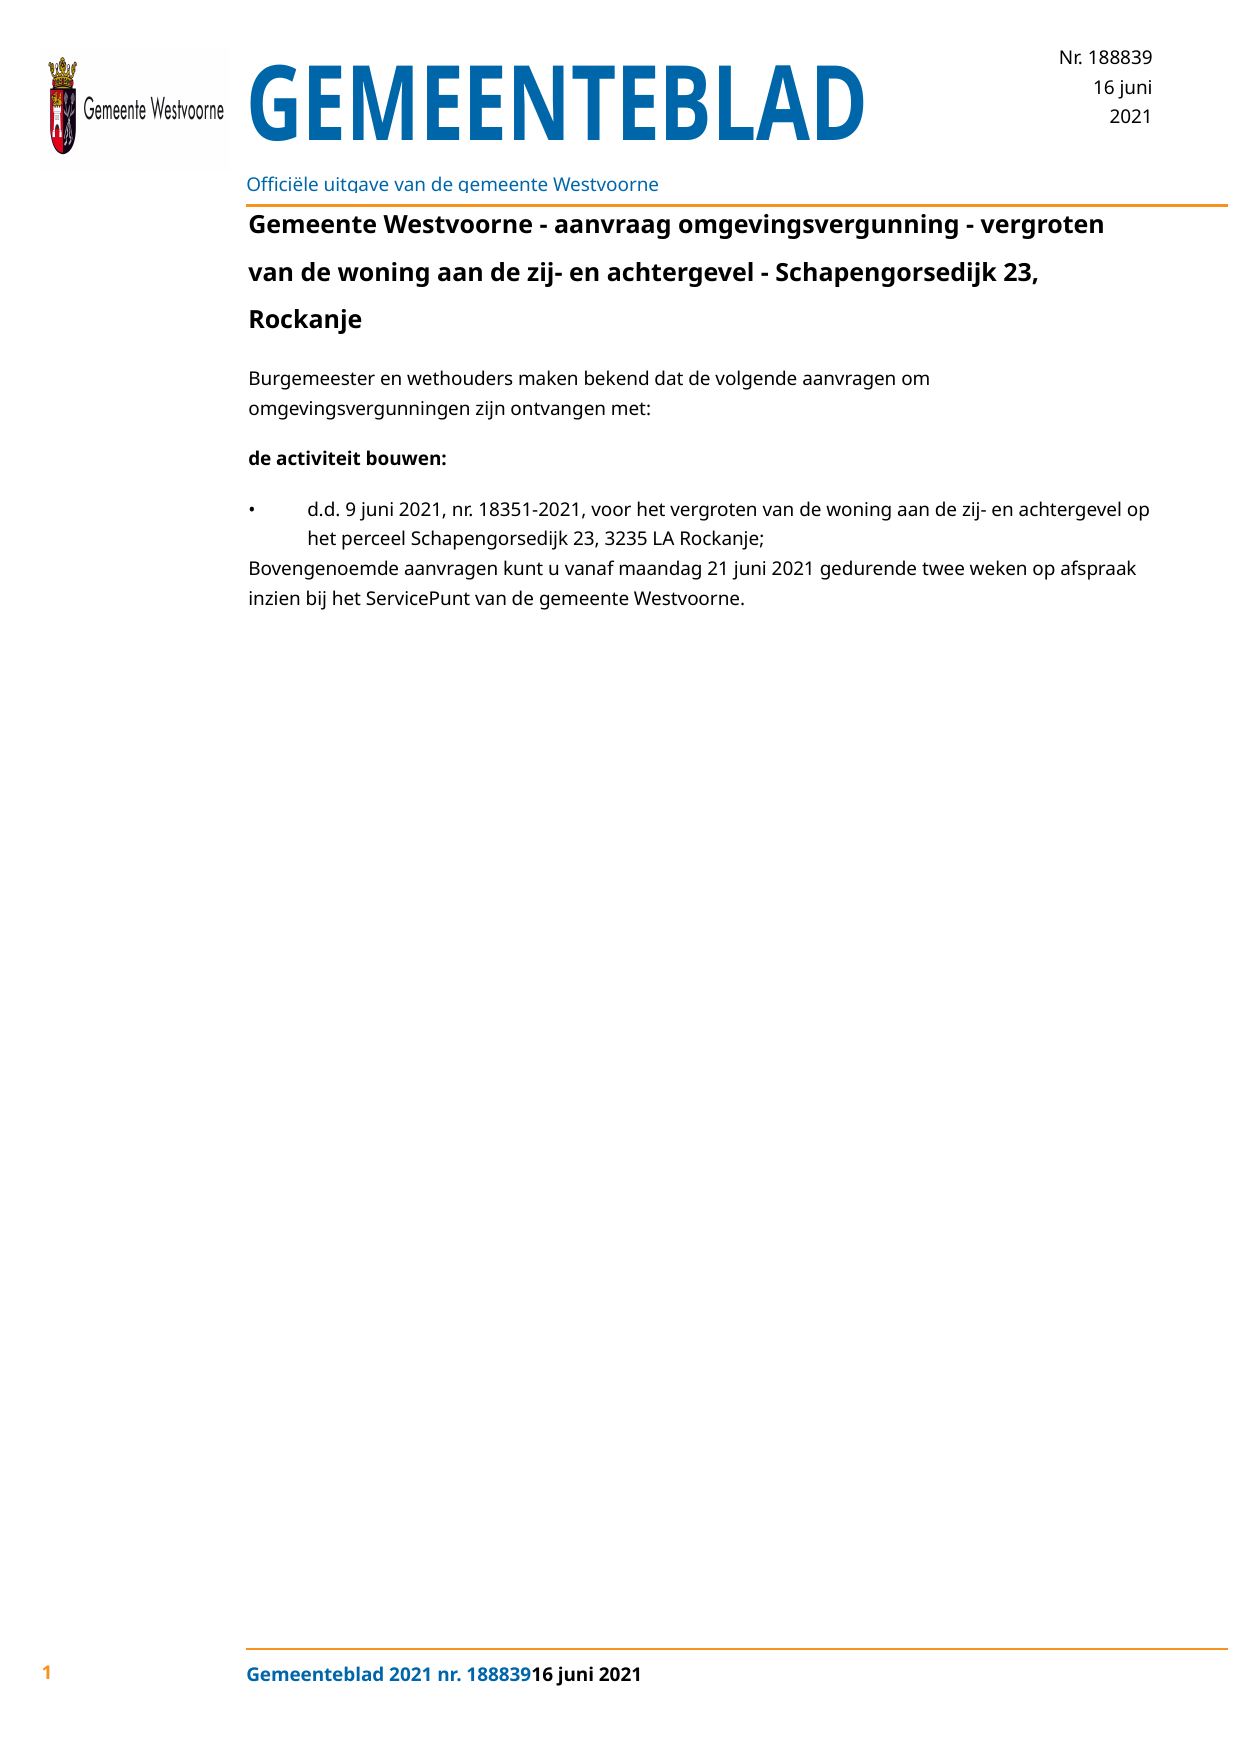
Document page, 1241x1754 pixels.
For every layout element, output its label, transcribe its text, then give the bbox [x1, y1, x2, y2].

list d.d. 9 juni 2021, nr. 18351-2021, voor het vergroten van de woning aan de zij- en achtergevel op het perceel Schapengorsedijk 23, 3235 LA Rockanje; [248, 496, 1152, 551]
text Gemeente Westvoorne - aanvraag omgevingsvergunning - vergroten van de woning aan de zij- en achtergevel - Schapengorsedijk 23, Rockanje [248, 207, 1152, 336]
picture [41, 47, 231, 172]
text de activiteit bouwen: [248, 446, 1152, 471]
text Bovengenoemde aanvragen kunt u vanaf maandag 21 juni 2021 gedurende twee weken op afspraak inzien bij het ServicePunt van de gemeente Westvoorne. [248, 555, 1152, 610]
text Burgemeester en wethouders maken bekend dat de volgende aanvragen om omgevingsvergunningen zijn ontvangen met: [248, 366, 1152, 421]
